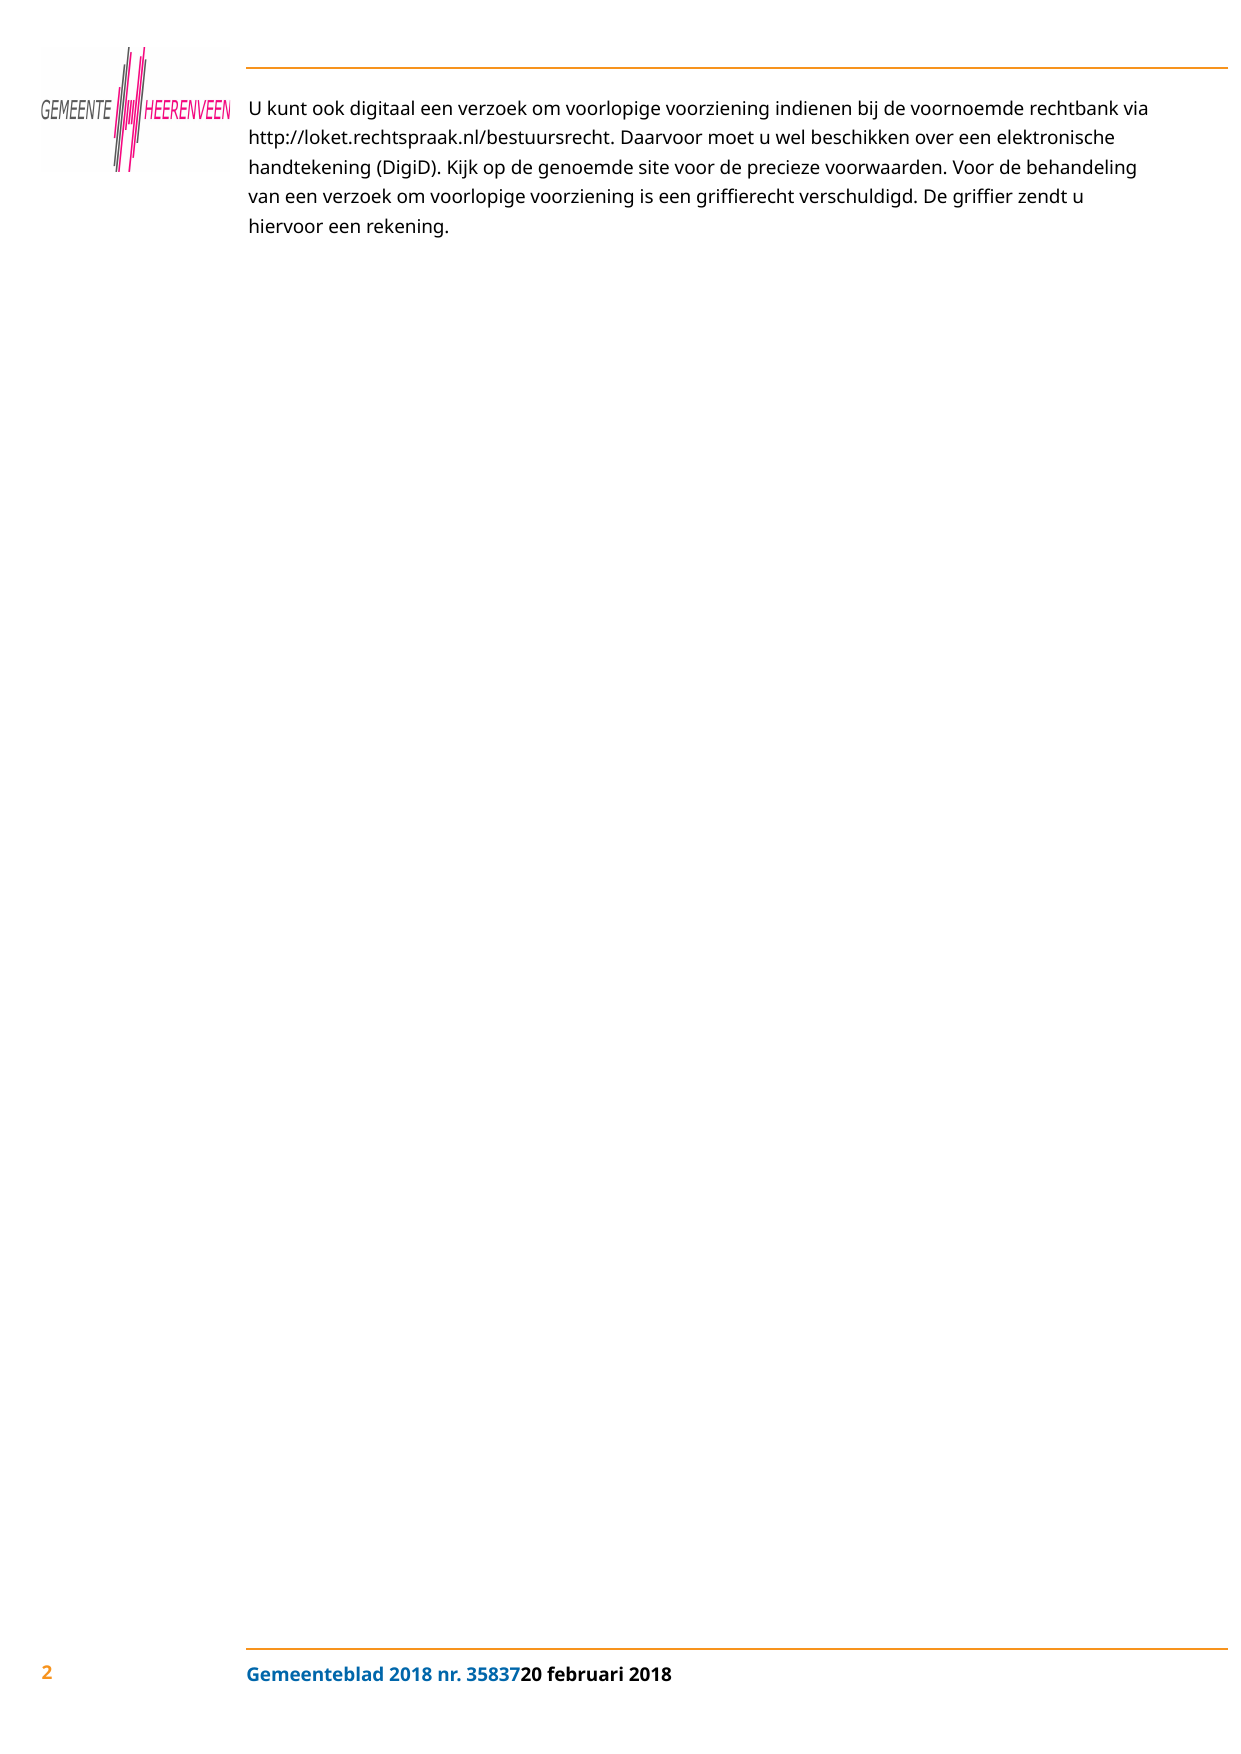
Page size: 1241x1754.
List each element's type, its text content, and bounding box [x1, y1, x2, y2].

picture [41, 47, 231, 172]
text U kunt ook digitaal een verzoek om voorlopige voorziening indienen bij de voornoemde rechtbank via http://loket.rechtspraak.nl/bestuursrecht. Daarvoor moet u wel beschikken over een elektronische handtekening (DigiD). Kijk op de genoemde site voor de precieze voorwaarden. Voor de behandeling van een verzoek om voorlopige voorziening is een griffierecht verschuldigd. De griffier zendt u hiervoor een rekening. [248, 95, 1152, 239]
